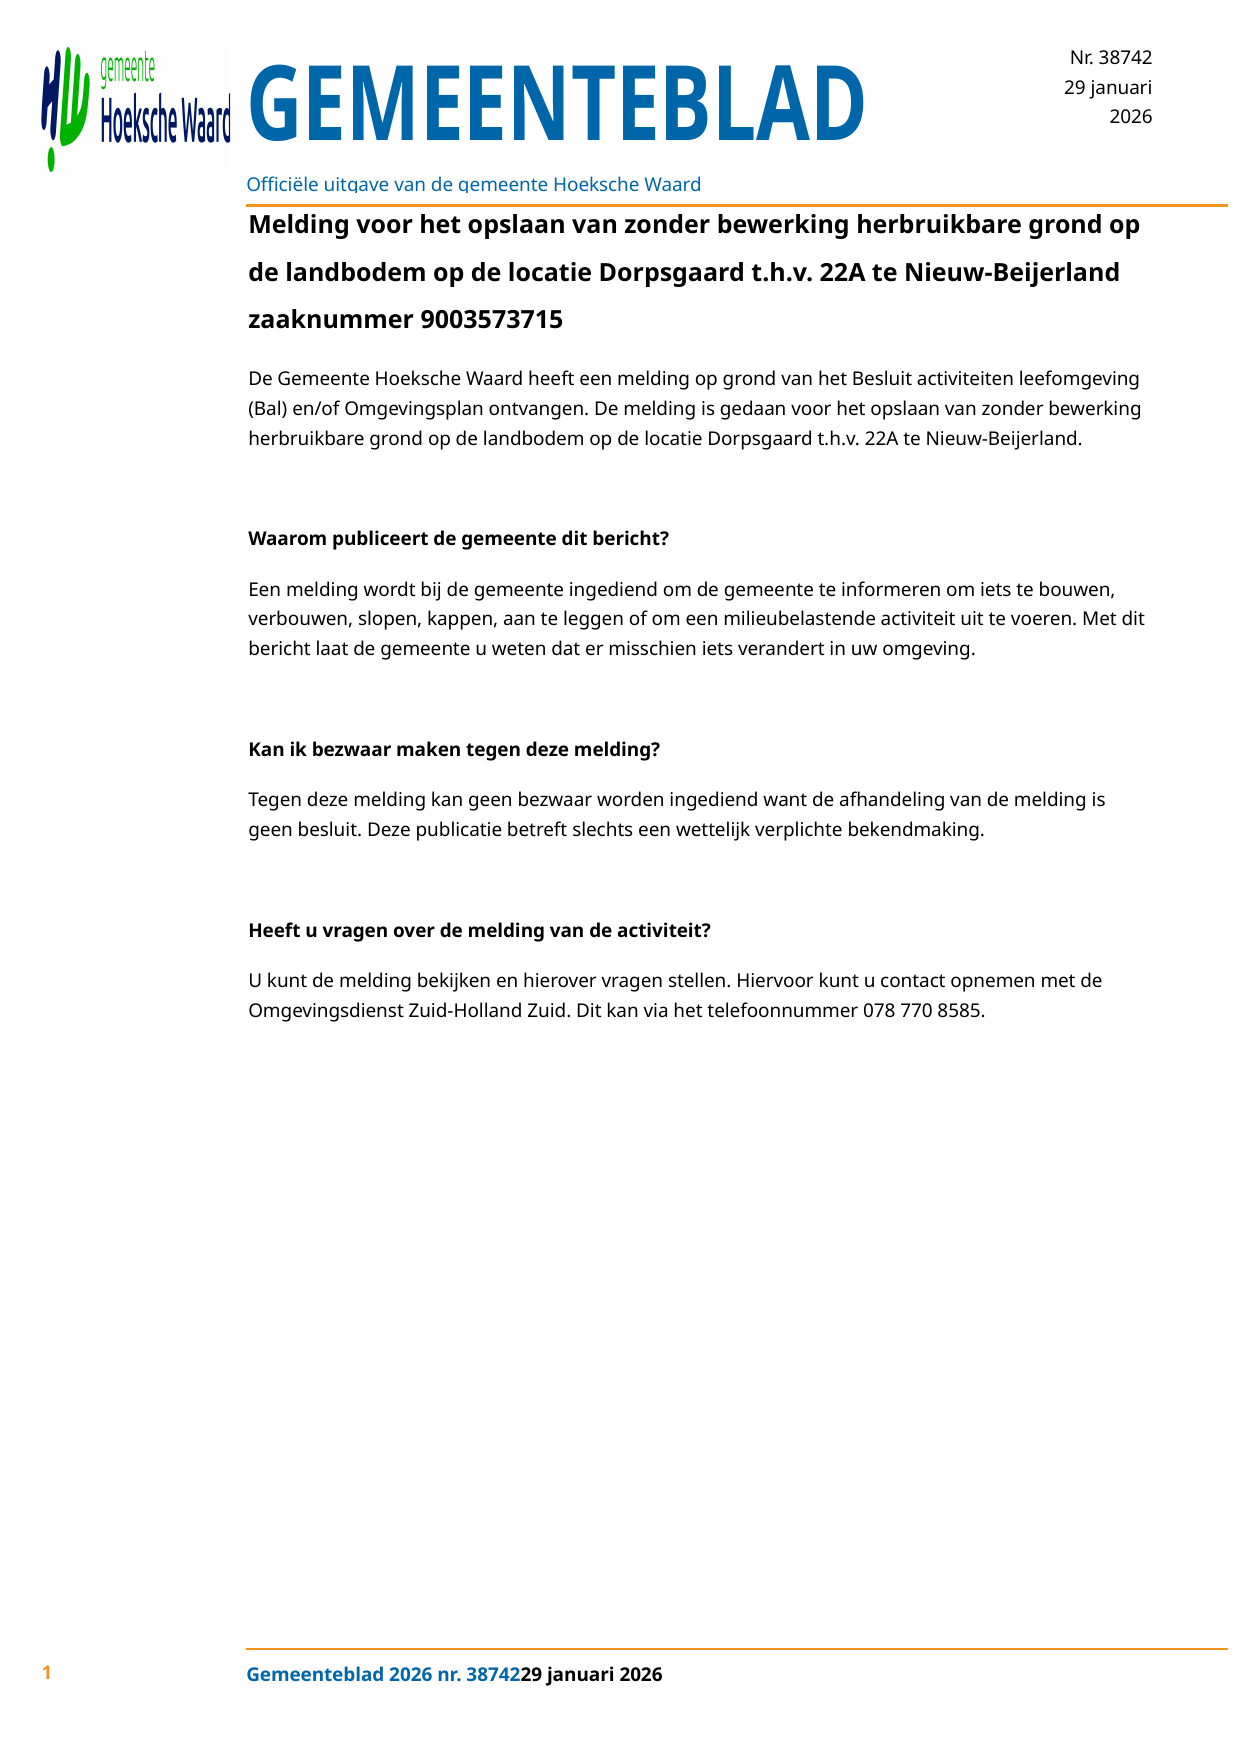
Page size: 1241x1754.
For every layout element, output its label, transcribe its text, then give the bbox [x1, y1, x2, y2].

text Kan ik bezwaar maken tegen deze melding? [248, 736, 1152, 762]
text Een melding wordt bij de gemeente ingediend om de gemeente te informeren om iets te bouwen, verbouwen, slopen, kappen, aan te leggen of om een milieubelastende activiteit uit te voeren. Met dit bericht laat de gemeente u weten dat er misschien iets verandert in uw omgeving. [248, 576, 1152, 661]
text Heeft u vragen over de melding van de activiteit? [248, 917, 1152, 942]
text Tegen deze melding kan geen bezwaar worden ingediend want de afhandeling van de melding is geen besluit. Deze publicatie betreft slechts een wettelijk verplichte bekendmaking. [248, 786, 1152, 842]
text De Gemeente Hoeksche Waard heeft een melding op grond van het Besluit activiteiten leefomgeving (Bal) en/of Omgevingsplan ontvangen. De melding is gedaan voor het opslaan van zonder bewerking herbruikbare grond op de landbodem op de locatie Dorpsgaard t.h.v. 22A te Nieuw-Beijerland. [248, 366, 1152, 450]
text Melding voor het opslaan van zonder bewerking herbruikbare grond op de landbodem op de locatie Dorpsgaard t.h.v. 22A te Nieuw-Beijerland zaaknummer 9003573715 [248, 207, 1152, 336]
text Waarom publiceert de gemeente dit bericht? [248, 526, 1152, 551]
picture [41, 47, 231, 172]
text U kunt de melding bekijken en hierover vragen stellen. Hiervoor kunt u contact opnemen met de Omgevingsdienst Zuid-Holland Zuid. Dit kan via het telefoonnummer 078 770 8585. [248, 967, 1152, 1022]
